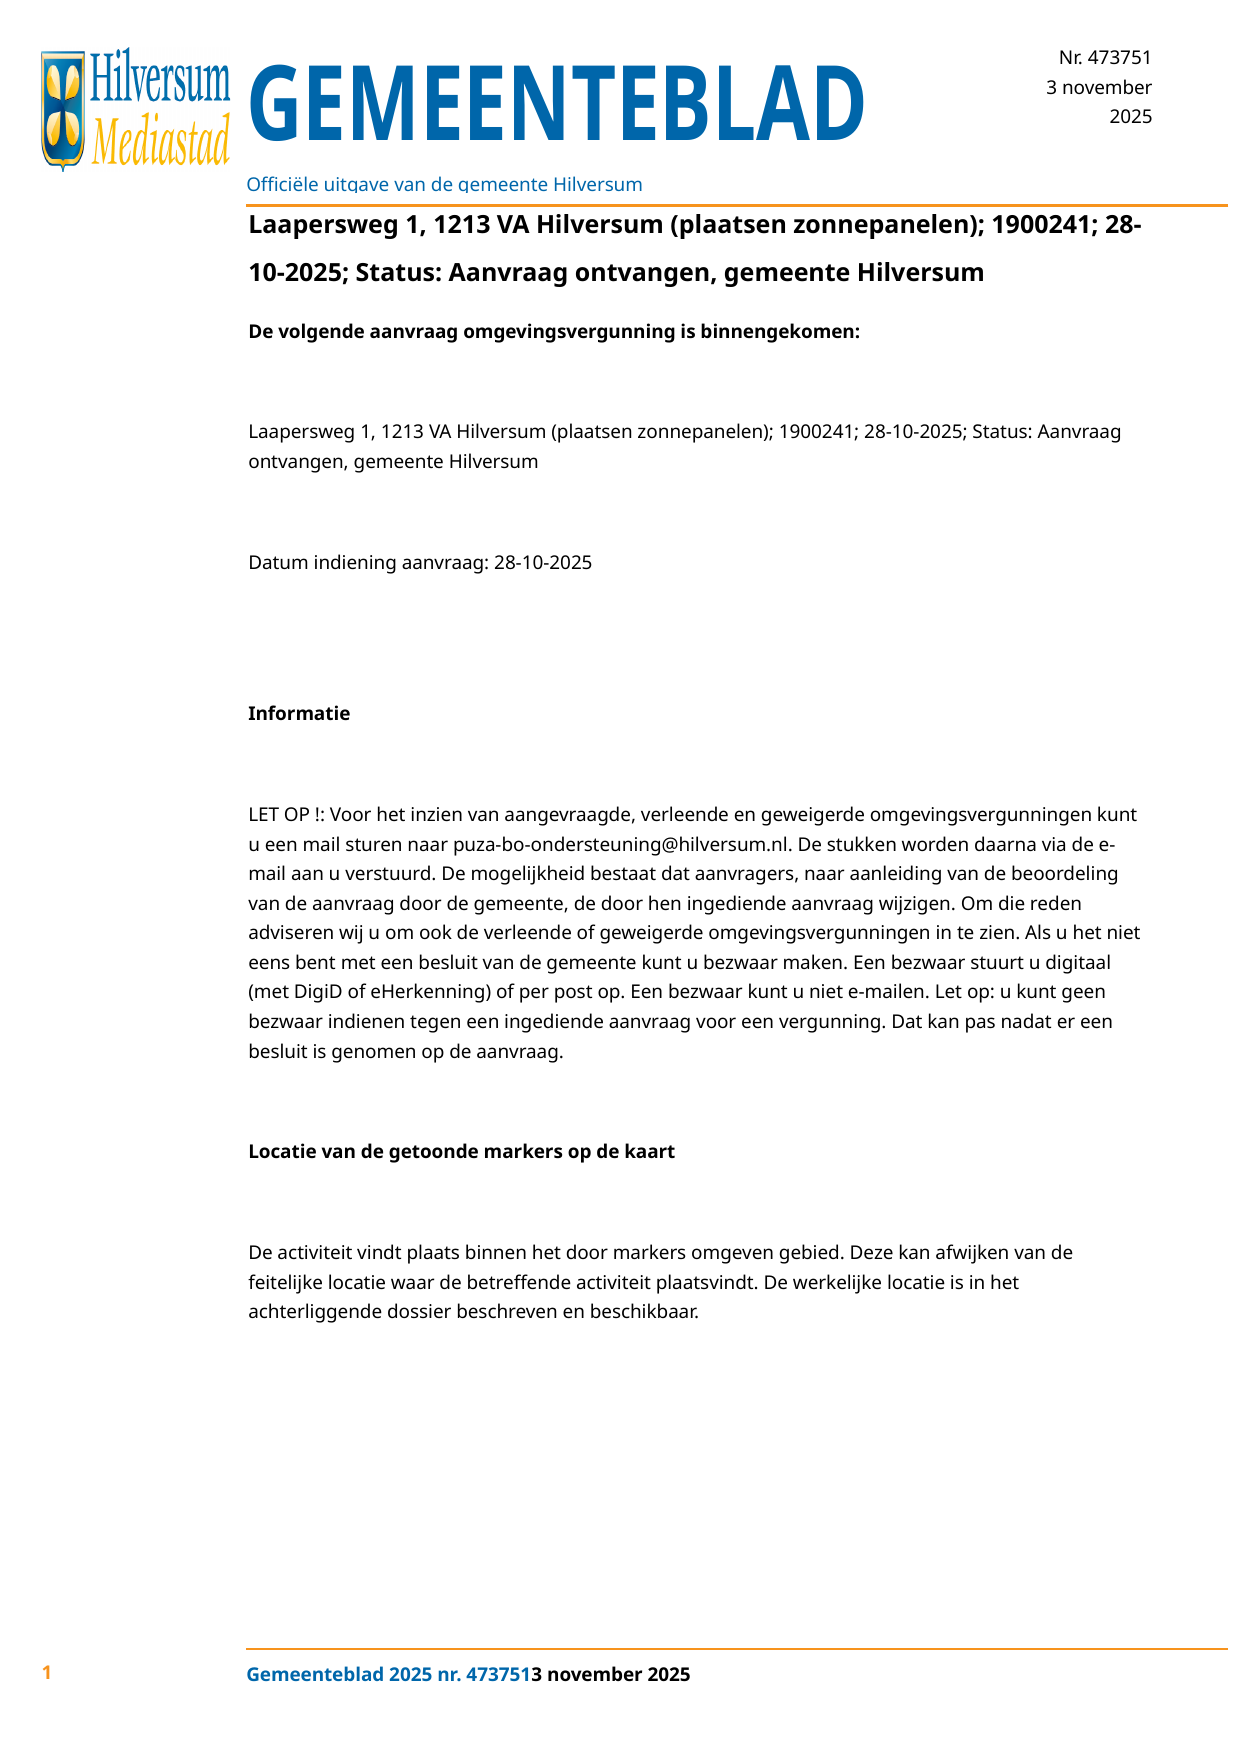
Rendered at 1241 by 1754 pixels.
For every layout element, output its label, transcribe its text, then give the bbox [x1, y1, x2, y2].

text De activiteit vindt plaats binnen het door markers omgeven gebied. Deze kan afwijken van de feitelijke locatie waar de betreffende activiteit plaatsvindt. De werkelijke locatie is in het achterliggende dossier beschreven en beschikbaar. [248, 1239, 1152, 1324]
text Datum indiening aanvraag: 28-10-2025 [248, 549, 1152, 575]
text Informatie [248, 700, 1152, 726]
text Laapersweg 1, 1213 VA Hilversum (plaatsen zonnepanelen); 1900241; 28-10-2025; Status: Aanvraag ontvangen, gemeente Hilversum [248, 207, 1152, 288]
text LET OP !: Voor het inzien van aangevraagde, verleende en geweigerde omgevingsvergunningen kunt u een mail sturen naar puza-bo-ondersteuning@hilversum.nl. De stukken worden daarna via de e-mail aan u verstuurd. De mogelijkheid bestaat dat aanvragers, naar aanleiding van de beoordeling van de aanvraag door de gemeente, de door hen ingediende aanvraag wijzigen. Om die reden adviseren wij u om ook de verleende of geweigerde omgevingsvergunningen in te zien. Als u het niet eens bent met een besluit van de gemeente kunt u bezwaar maken. Een bezwaar stuurt u digitaal (met DigiD of eHerkenning) of per post op. Een bezwaar kunt u niet e-mailen. Let op: u kunt geen bezwaar indienen tegen een ingediende aanvraag voor een vergunning. Dat kan pas nadat er een besluit is genomen op de aanvraag. [248, 801, 1152, 1064]
text De volgende aanvraag omgevingsvergunning is binnengekomen: [248, 318, 1152, 344]
picture [41, 47, 231, 172]
text Laapersweg 1, 1213 VA Hilversum (plaatsen zonnepanelen); 1900241; 28-10-2025; Status: Aanvraag ontvangen, gemeente Hilversum [248, 419, 1152, 474]
text Locatie van de getoonde markers op de kaart [248, 1139, 1152, 1164]
